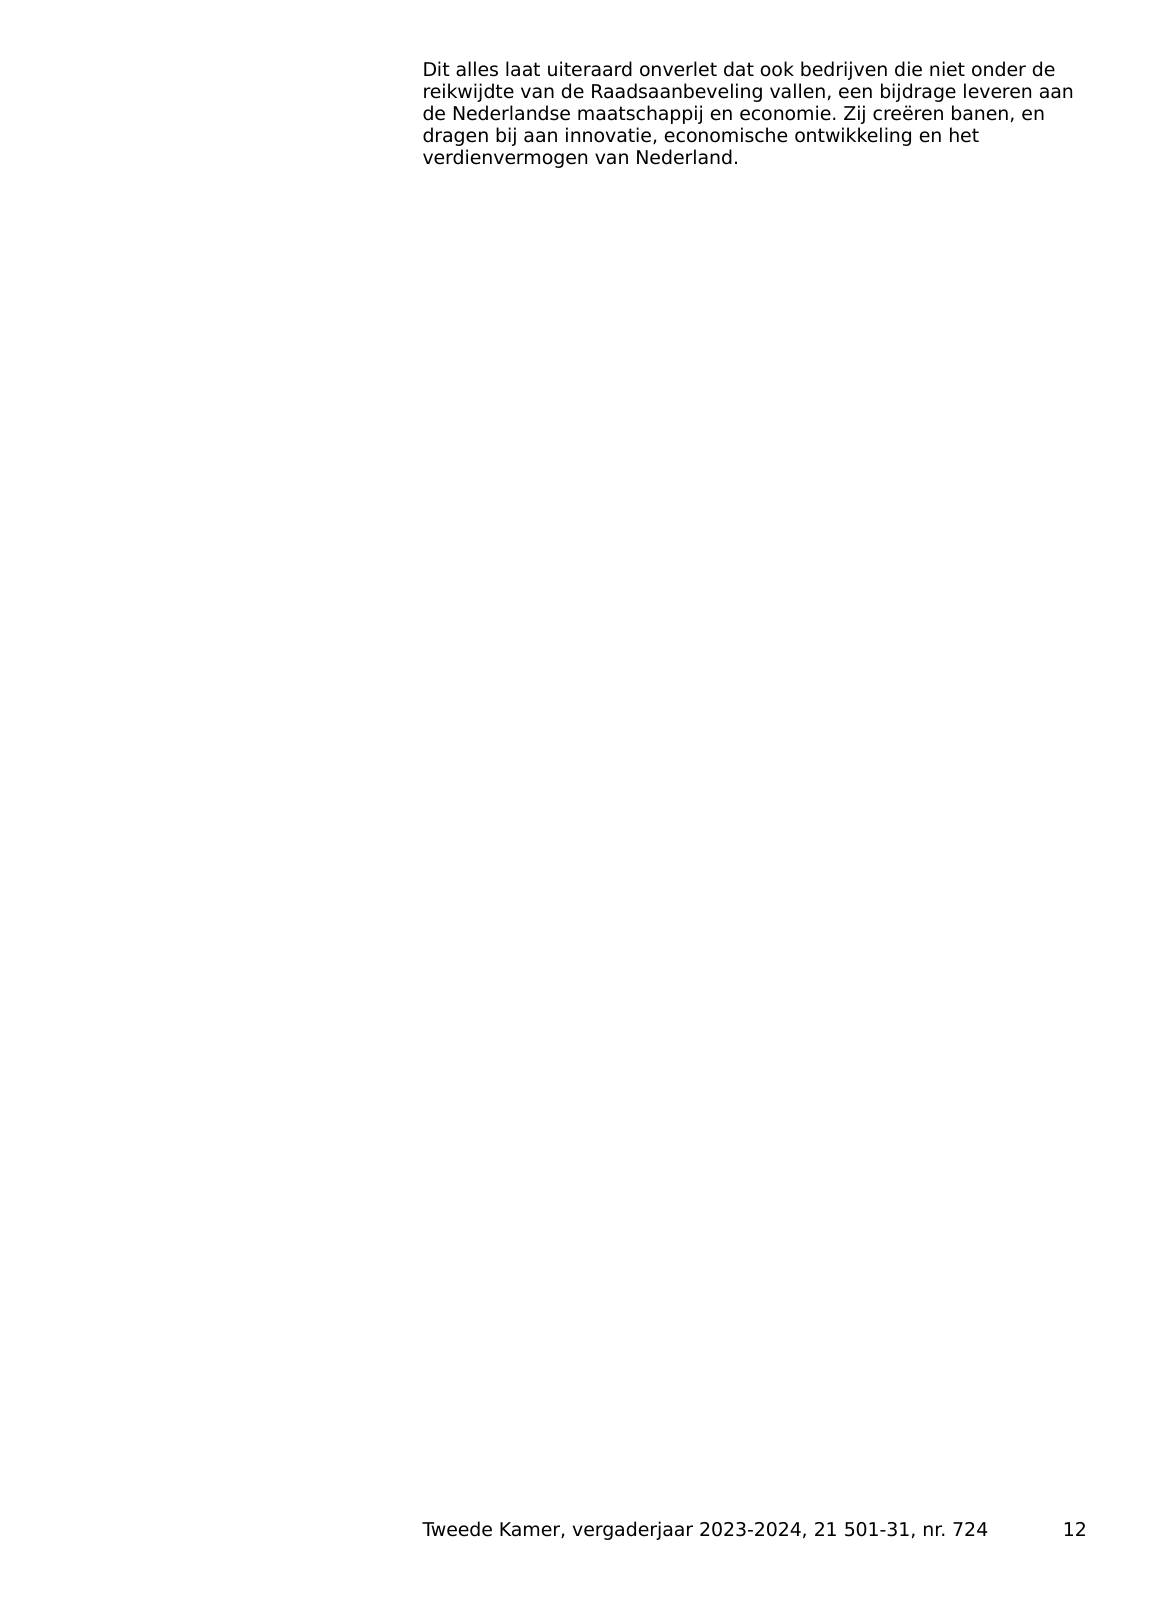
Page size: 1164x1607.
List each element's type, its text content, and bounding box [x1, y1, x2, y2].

text Dit alles laat uiteraard onverlet dat ook bedrijven die niet onder de reikwijdte van de Raadsaanbeveling vallen, een bijdrage leveren aan de Nederlandse maatschappij en economie. Zij creëren banen, en dragen bij aan innovatie, economische ontwikkeling en het verdienvermogen van Nederland. [422, 59, 1087, 169]
